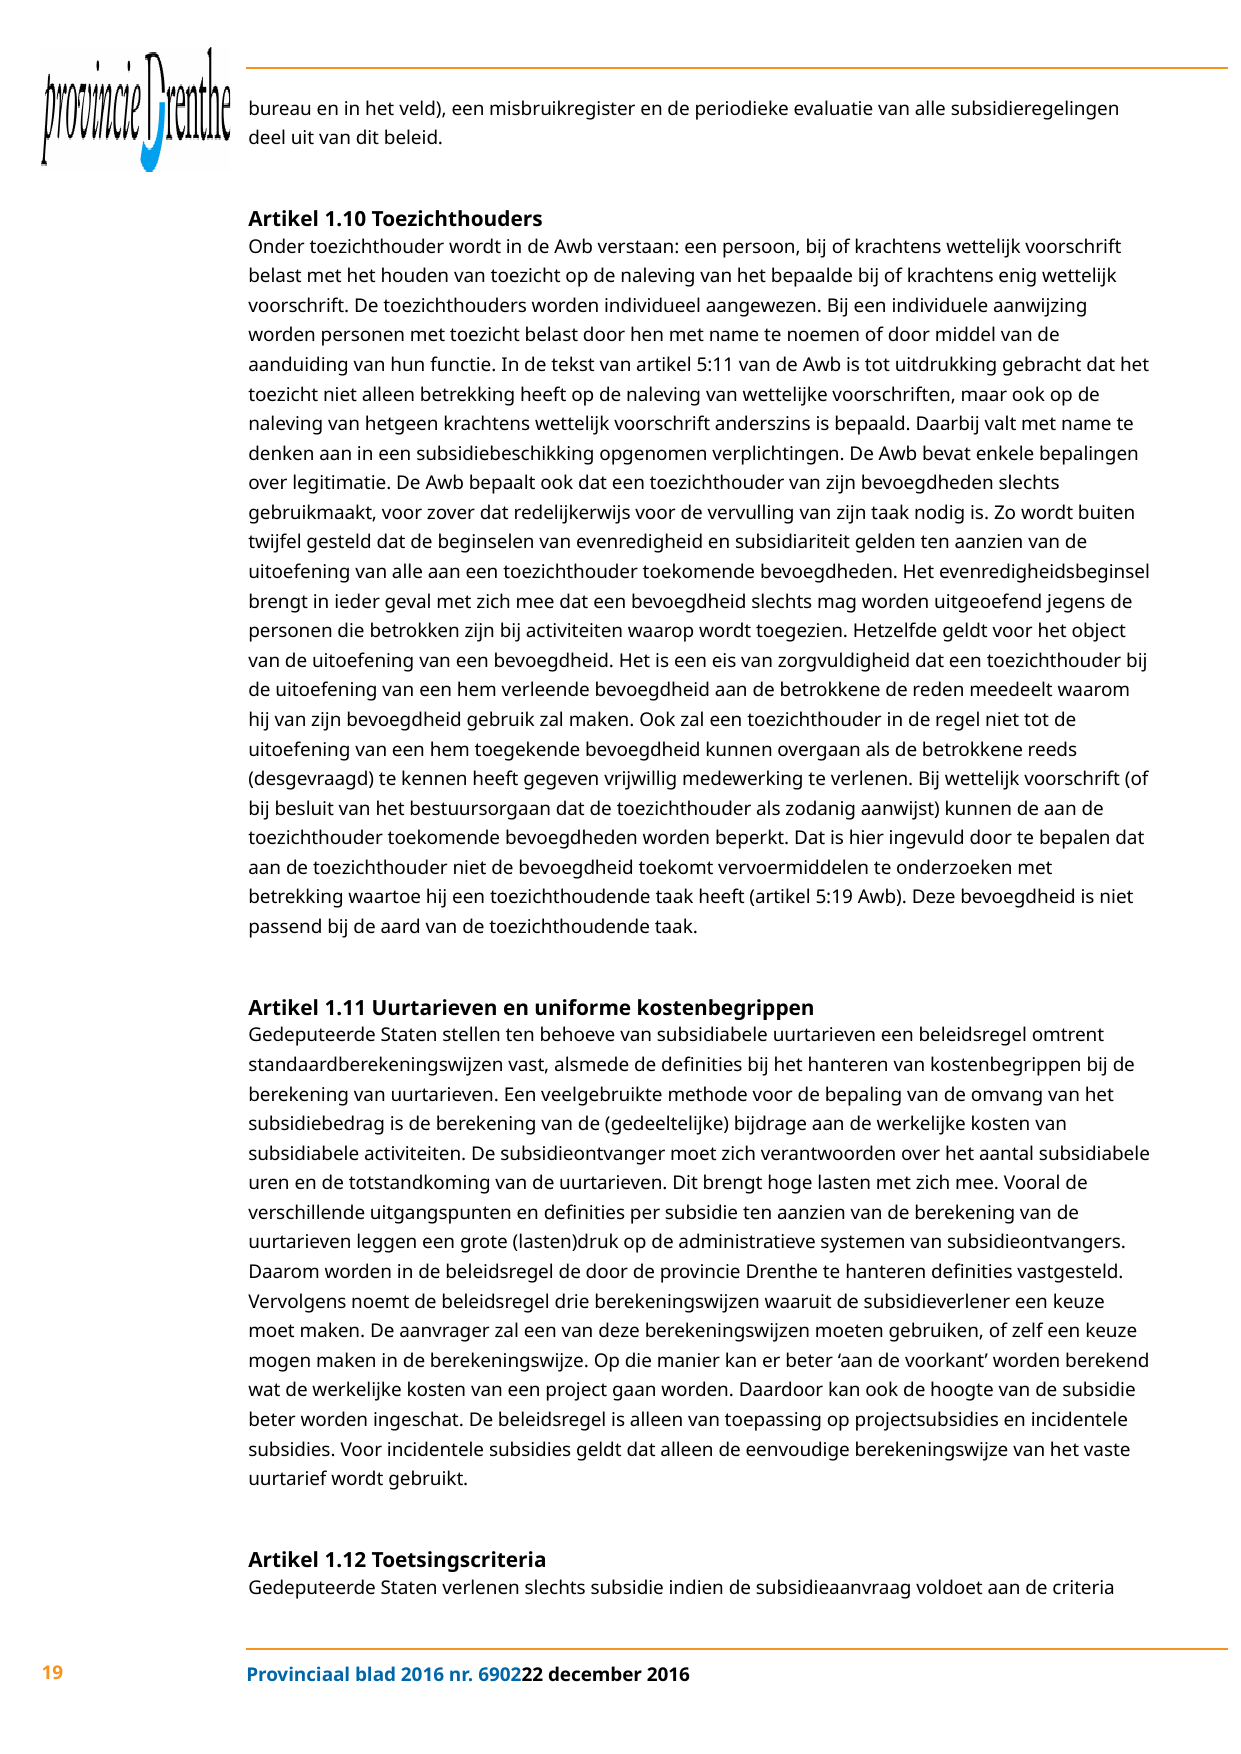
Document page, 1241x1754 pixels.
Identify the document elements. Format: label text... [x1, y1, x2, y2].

text Artikel 1.10 Toezichthouders [248, 204, 1152, 233]
text Gedeputeerde Staten verlenen slechts subsidie indien de subsidieaanvraag voldoet aan de criteria [248, 1574, 1152, 1599]
picture [41, 47, 231, 172]
text bureau en in het veld), een misbruikregister en de periodieke evaluatie van alle subsidieregelingen deel uit van dit beleid. [248, 95, 1152, 150]
text Artikel 1.11 Uurtarieven en uniforme kostenbegrippen [248, 993, 1152, 1022]
text Onder toezichthouder wordt in de Awb verstaan: een persoon, bij of krachtens wettelijk voorschrift belast met het houden van toezicht op de naleving van het bepaalde bij of krachtens enig wettelijk voorschrift. De toezichthouders worden individueel aangewezen. Bij een individuele aanwijzing worden personen met toezicht belast door hen met name te noemen of door middel van de aanduiding van hun functie. In de tekst van artikel 5:11 van de Awb is tot uitdrukking gebracht dat het toezicht niet alleen betrekking heeft op de naleving van wettelijke voorschriften, maar ook op de naleving van hetgeen krachtens wettelijk voorschrift anderszins is bepaald. Daarbij valt met name te denken aan in een subsidiebeschikking opgenomen verplichtingen. De Awb bevat enkele bepalingen over legitimatie. De Awb bepaalt ook dat een toezichthouder van zijn bevoegdheden slechts gebruikmaakt, voor zover dat redelijkerwijs voor de vervulling van zijn taak nodig is. Zo wordt buiten twijfel gesteld dat de beginselen van evenredigheid en subsidiariteit gelden ten aanzien van de uitoefening van alle aan een toezichthouder toekomende bevoegdheden. Het evenredigheidsbeginsel brengt in ieder geval met zich mee dat een bevoegdheid slechts mag worden uitgeoefend jegens de personen die betrokken zijn bij activiteiten waarop wordt toegezien. Hetzelfde geldt voor het object van de uitoefening van een bevoegdheid. Het is een eis van zorgvuldigheid dat een toezichthouder bij de uitoefening van een hem verleende bevoegdheid aan de betrokkene de reden meedeelt waarom hij van zijn bevoegdheid gebruik zal maken. Ook zal een toezichthouder in de regel niet tot de uitoefening van een hem toegekende bevoegdheid kunnen overgaan als de betrokkene reeds (desgevraagd) te kennen heeft gegeven vrijwillig medewerking te verlenen. Bij wettelijk voorschrift (of bij besluit van het bestuursorgaan dat de toezichthouder als zodanig aanwijst) kunnen de aan de toezichthouder toekomende bevoegdheden worden beperkt. Dat is hier ingevuld door te bepalen dat aan de toezichthouder niet de bevoegdheid toekomt vervoermiddelen te onderzoeken met betrekking waartoe hij een toezichthoudende taak heeft (artikel 5:19 Awb). Deze bevoegdheid is niet passend bij de aard van de toezichthoudende taak. [248, 233, 1152, 939]
text Gedeputeerde Staten stellen ten behoeve van subsidiabele uurtarieven een beleidsregel omtrent standaardberekeningswijzen vast, alsmede de definities bij het hanteren van kostenbegrippen bij de berekening van uurtarieven. Een veelgebruikte methode voor de bepaling van de omvang van het subsidiebedrag is de berekening van de (gedeeltelijke) bijdrage aan de werkelijke kosten van subsidiabele activiteiten. De subsidieontvanger moet zich verantwoorden over het aantal subsidiabele uren en de totstandkoming van de uurtarieven. Dit brengt hoge lasten met zich mee. Vooral de verschillende uitgangspunten en definities per subsidie ten aanzien van de berekening van de uurtarieven leggen een grote (lasten)druk op de administratieve systemen van subsidieontvangers. Daarom worden in de beleidsregel de door de provincie Drenthe te hanteren definities vastgesteld. Vervolgens noemt de beleidsregel drie berekeningswijzen waaruit de subsidieverlener een keuze moet maken. De aanvrager zal een van deze berekeningswijzen moeten gebruiken, of zelf een keuze mogen maken in de berekeningswijze. Op die manier kan er beter ‘aan de voorkant’ worden berekend wat de werkelijke kosten van een project gaan worden. Daardoor kan ook de hoogte van de subsidie beter worden ingeschat. De beleidsregel is alleen van toepassing op projectsubsidies en incidentele subsidies. Voor incidentele subsidies geldt dat alleen de eenvoudige berekeningswijze van het vaste uurtarief wordt gebruikt. [248, 1022, 1152, 1491]
text Artikel 1.12 Toetsingscriteria [248, 1545, 1152, 1574]
